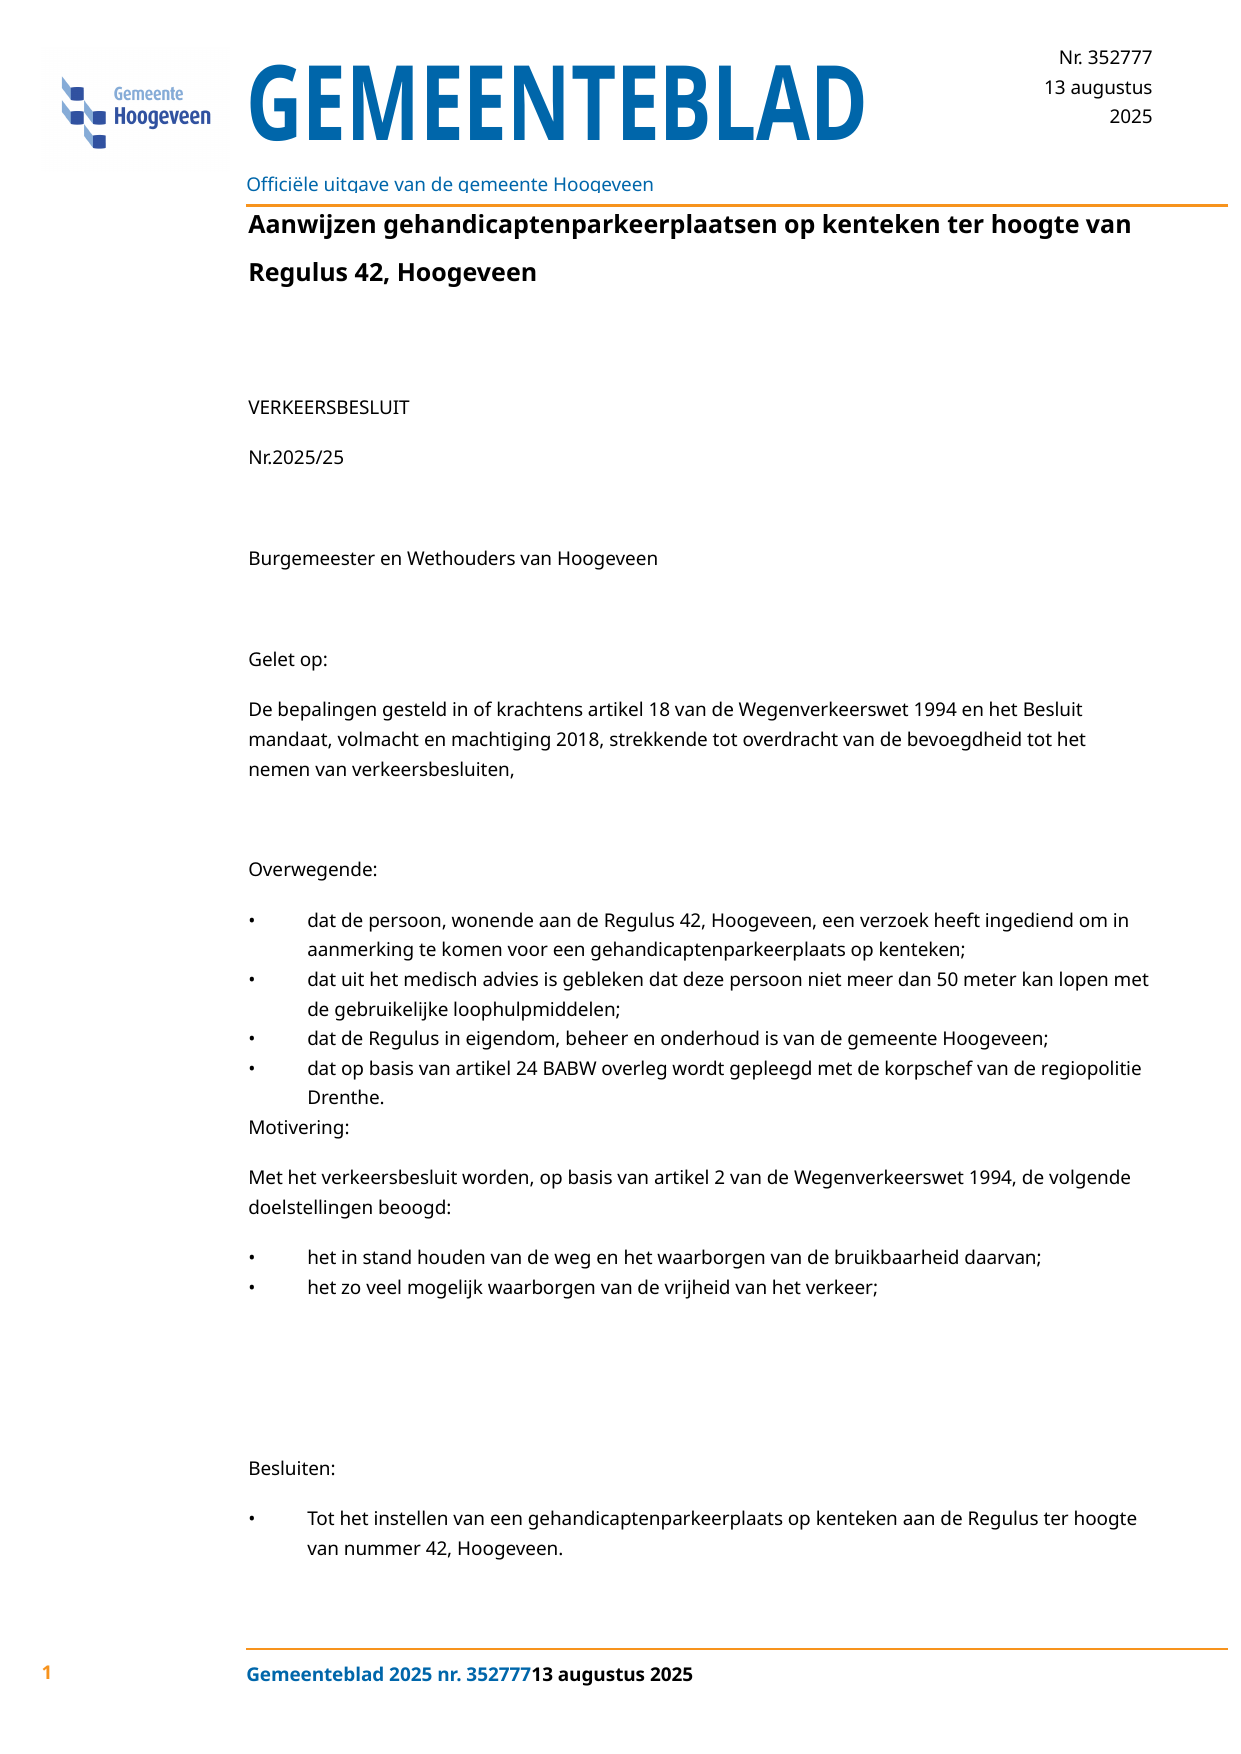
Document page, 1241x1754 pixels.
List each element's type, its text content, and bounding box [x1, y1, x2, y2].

list het in stand houden van de weg en het waarborgen van de bruikbaarheid daarvan; [248, 1244, 1152, 1270]
text De bepalingen gesteld in of krachtens artikel 18 van de Wegenverkeerswet 1994 en het Besluit mandaat, volmacht en machtiging 2018, strekkende tot overdracht van de bevoegdheid tot het nemen van verkeersbesluiten, [248, 697, 1152, 781]
list Tot het instellen van een gehandicaptenparkeerplaats op kenteken aan de Regulus ter hoogte van nummer 42, Hoogeveen. [248, 1505, 1152, 1561]
text Burgemeester en Wethouders van Hoogeveen [248, 545, 1152, 571]
text VERKEERSBESLUIT [248, 394, 1152, 420]
text Met het verkeersbesluit worden, op basis van artikel 2 van de Wegenverkeerswet 1994, de volgende doelstellingen beoogd: [248, 1164, 1152, 1220]
list dat op basis van artikel 24 BABW overleg wordt gepleegd met de korpschef van de regiopolitie Drenthe. [248, 1055, 1152, 1110]
list het zo veel mogelijk waarborgen van de vrijheid van het verkeer; [248, 1274, 1152, 1300]
picture [41, 47, 231, 172]
text Overwegende: [248, 857, 1152, 882]
list dat de Regulus in eigendom, beheer en onderhoud is van de gemeente Hoogeveen; [248, 1025, 1152, 1051]
list dat de persoon, wonende aan de Regulus 42, Hoogeveen, een verzoek heeft ingediend om in aanmerking te komen voor een gehandicaptenparkeerplaats op kenteken; [248, 907, 1152, 962]
text Gelet op: [248, 646, 1152, 672]
text Besluiten: [248, 1455, 1152, 1481]
text Nr.2025/25 [248, 444, 1152, 470]
text Motivering: [248, 1114, 1152, 1140]
text Aanwijzen gehandicaptenparkeerplaatsen op kenteken ter hoogte van Regulus 42, Hoogeveen [248, 207, 1152, 288]
list dat uit het medisch advies is gebleken dat deze persoon niet meer dan 50 meter kan lopen met de gebruikelijke loophulpmiddelen; [248, 966, 1152, 1021]
